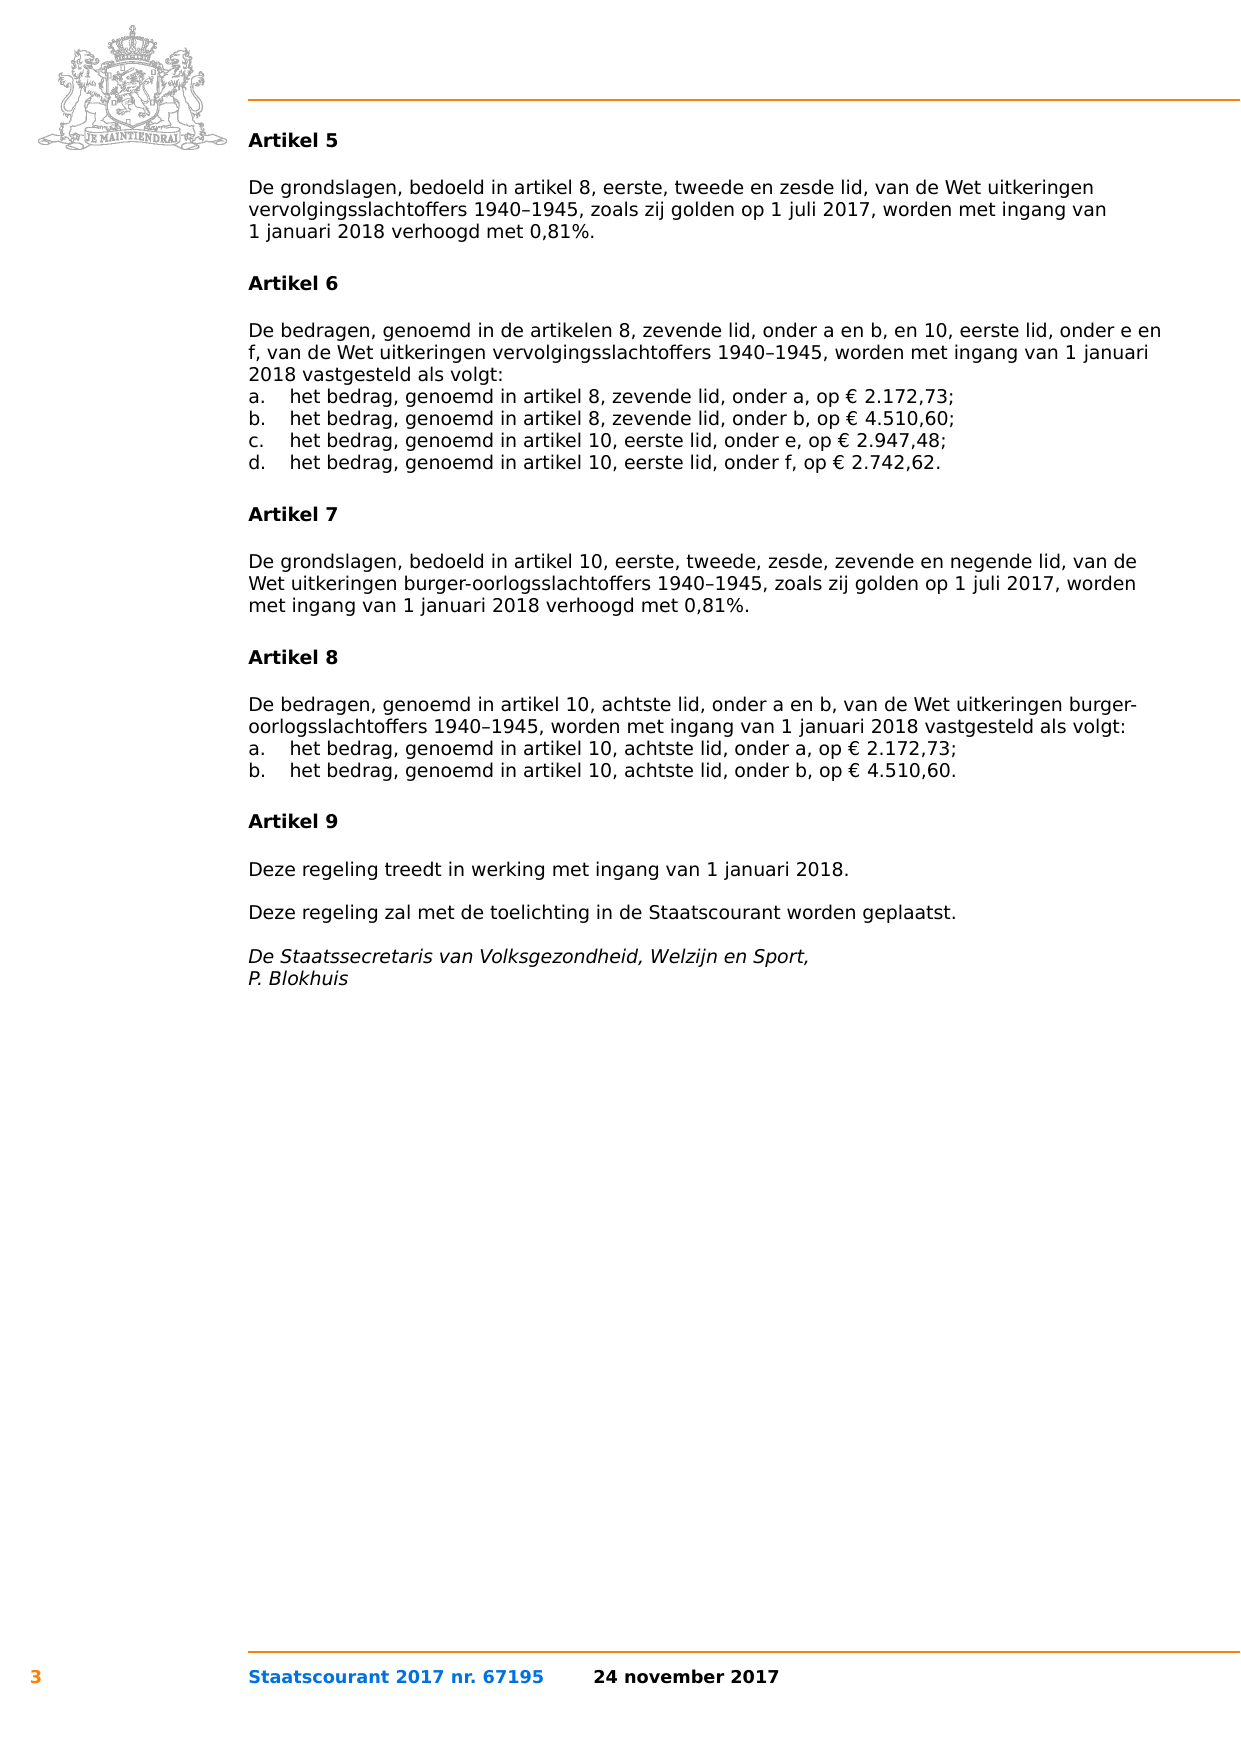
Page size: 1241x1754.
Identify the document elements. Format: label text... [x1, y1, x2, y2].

subtitle Artikel 6 [248, 273, 1163, 295]
text a. het bedrag, genoemd in artikel 8, zevende lid, onder a, op € 2.172,73; [248, 386, 1163, 408]
text b. het bedrag, genoemd in artikel 8, zevende lid, onder b, op € 4.510,60; [248, 408, 1163, 430]
text De Staatssecretaris van Volksgezondheid, Welzijn en Sport, P. Blokhuis [248, 946, 1163, 990]
text b. het bedrag, genoemd in artikel 10, achtste lid, onder b, op € 4.510,60. [248, 759, 1163, 781]
subtitle Artikel 5 [248, 130, 1163, 152]
text De grondslagen, bedoeld in artikel 10, eerste, tweede, zesde, zevende en negende lid, van de Wet uitkeringen burger-oorlogsslachtoffers 1940–1945, zoals zij golden op 1 juli 2017, worden met ingang van 1 januari 2018 verhoogd met 0,81%. [248, 551, 1163, 617]
text De bedragen, genoemd in artikel 10, achtste lid, onder a en b, van de Wet uitkeringen burger-oorlogsslachtoffers 1940–1945, worden met ingang van 1 januari 2018 vastgesteld als volgt: [248, 693, 1163, 737]
subtitle Artikel 7 [248, 504, 1163, 526]
text c. het bedrag, genoemd in artikel 10, eerste lid, onder e, op € 2.947,48; [248, 430, 1163, 452]
text d. het bedrag, genoemd in artikel 10, eerste lid, onder f, op € 2.742,62. [248, 452, 1163, 474]
picture [38, 25, 227, 150]
text De bedragen, genoemd in de artikelen 8, zevende lid, onder a en b, en 10, eerste lid, onder e en f, van de Wet uitkeringen vervolgingsslachtoffers 1940–1945, worden met ingang van 1 januari 2018 vastgesteld als volgt: [248, 320, 1163, 386]
subtitle Artikel 9 [248, 811, 1163, 833]
text a. het bedrag, genoemd in artikel 10, achtste lid, onder a, op € 2.172,73; [248, 737, 1163, 759]
subtitle Artikel 8 [248, 647, 1163, 668]
text Deze regeling treedt in werking met ingang van 1 januari 2018. [248, 858, 1163, 880]
text De grondslagen, bedoeld in artikel 8, eerste, tweede en zesde lid, van de Wet uitkeringen vervolgingsslachtoffers 1940–1945, zoals zij golden op 1 juli 2017, worden met ingang van 1 januari 2018 verhoogd met 0,81%. [248, 177, 1163, 243]
text Deze regeling zal met de toelichting in de Staatscourant worden geplaatst. [248, 902, 1163, 924]
